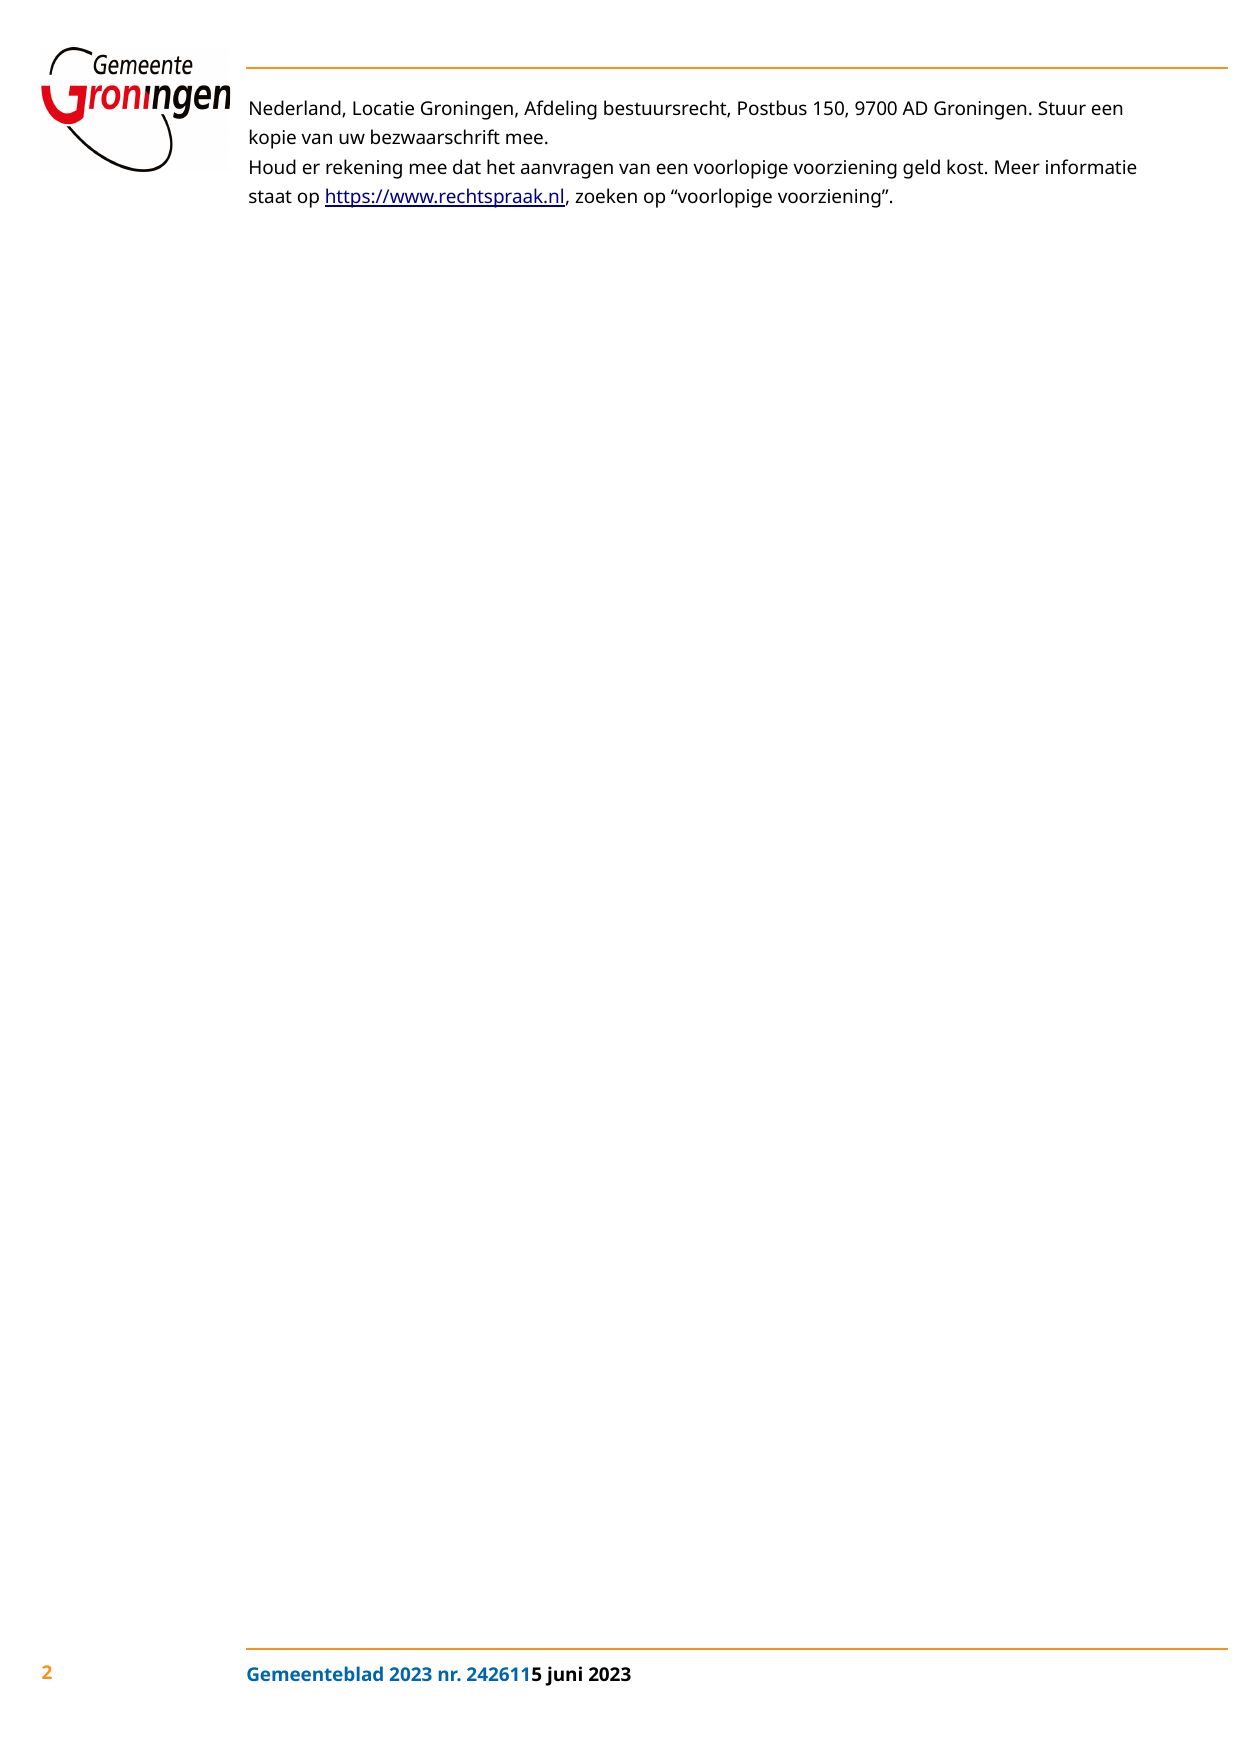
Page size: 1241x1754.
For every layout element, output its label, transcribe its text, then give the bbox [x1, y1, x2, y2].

text Houd er rekening mee dat het aanvragen van een voorlopige voorziening geld kost. Meer informatie staat op https://www.rechtspraak.nl, zoeken op “voorlopige voorziening”. [248, 154, 1152, 209]
text Nederland, Locatie Groningen, Afdeling bestuursrecht, Postbus 150, 9700 AD Groningen. Stuur een kopie van uw bezwaarschrift mee. [248, 95, 1152, 150]
picture [41, 47, 231, 172]
